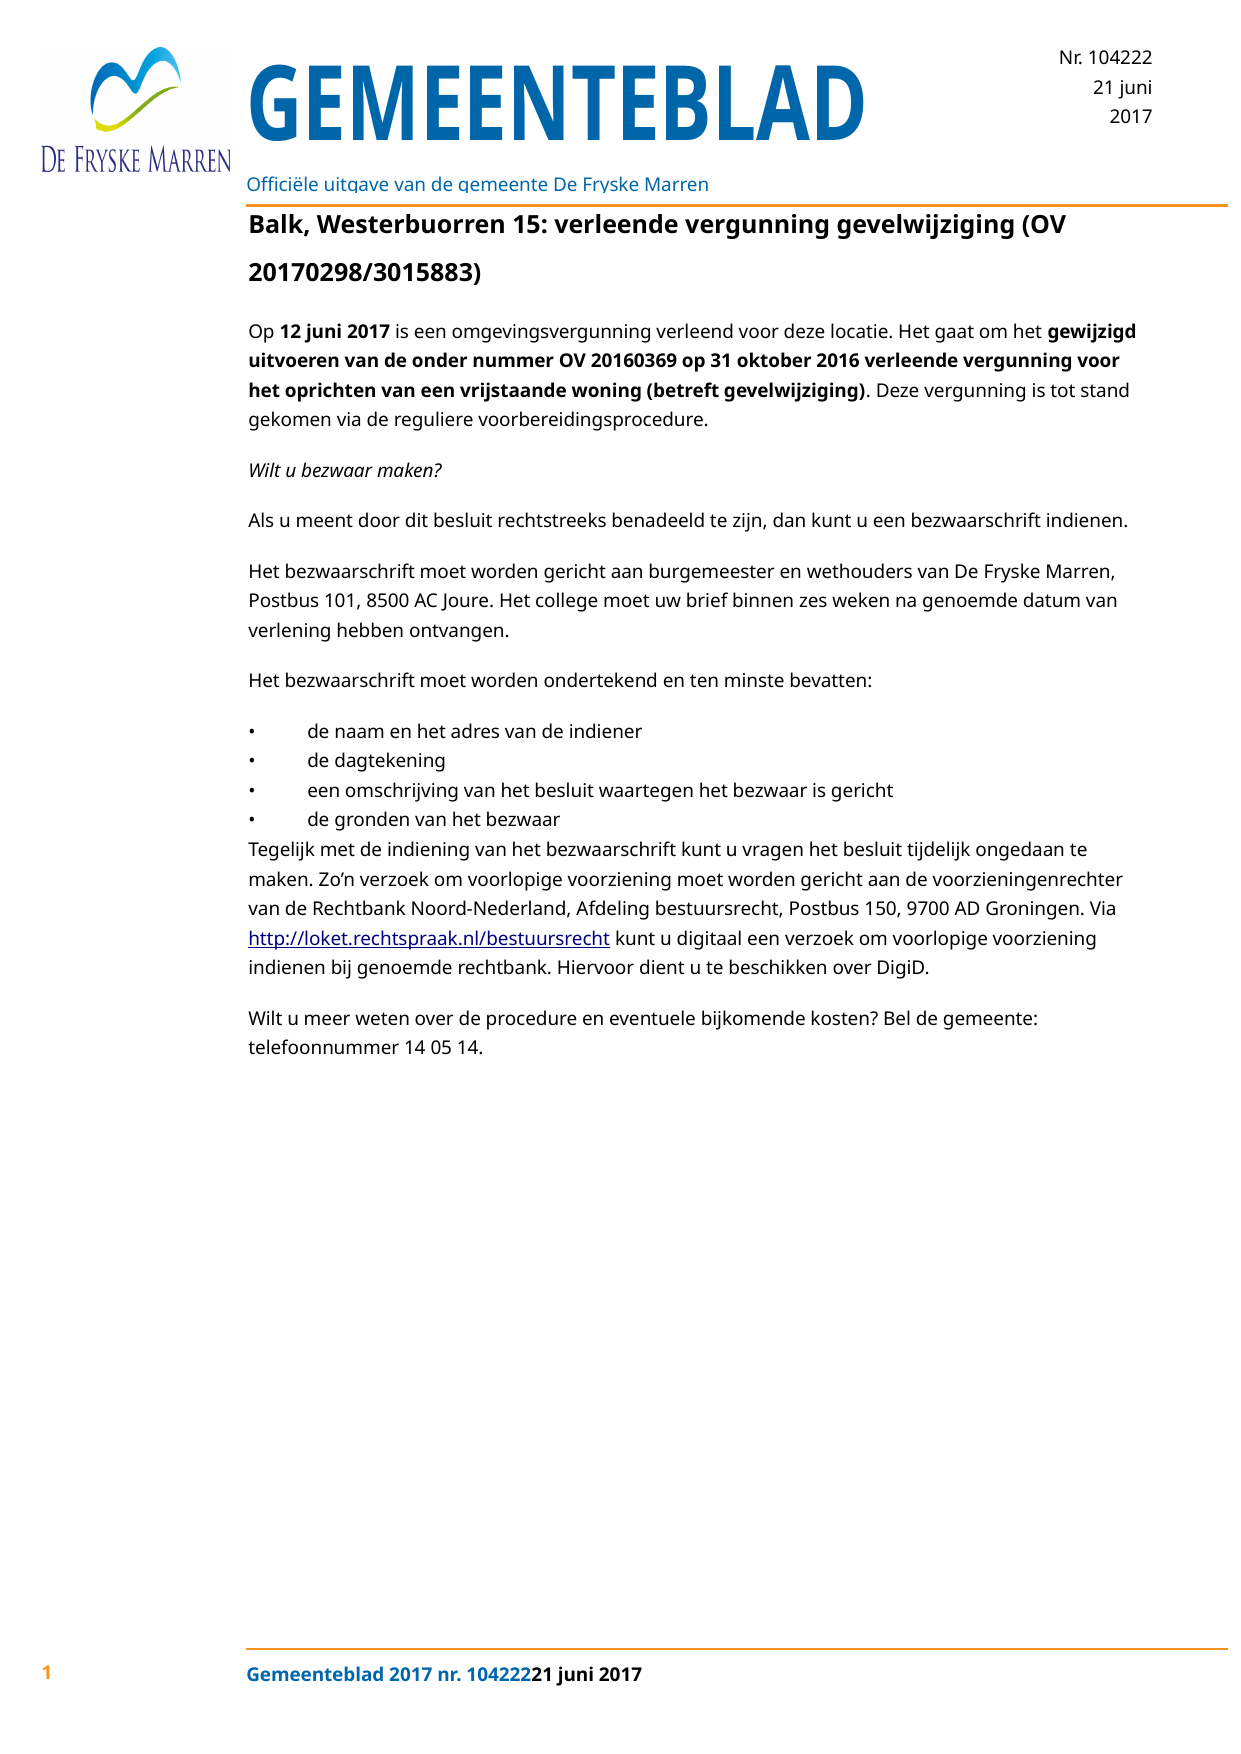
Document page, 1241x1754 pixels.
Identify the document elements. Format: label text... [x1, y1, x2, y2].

list de gronden van het bezwaar [248, 807, 1152, 832]
list de naam en het adres van de indiener [248, 718, 1152, 744]
list een omschrijving van het besluit waartegen het bezwaar is gericht [248, 777, 1152, 803]
text Het bezwaarschrift moet worden gericht aan burgemeester en wethouders van De Fryske Marren, Postbus 101, 8500 AC Joure. Het college moet uw brief binnen zes weken na genoemde datum van verlening hebben ontvangen. [248, 558, 1152, 643]
text Als u meent door dit besluit rechtstreeks benadeeld te zijn, dan kunt u een bezwaarschrift indienen. [248, 507, 1152, 533]
list de dagtekening [248, 747, 1152, 773]
text Wilt u meer weten over de procedure en eventuele bijkomende kosten? Bel de gemeente: telefoonnummer 14 05 14. [248, 1005, 1152, 1060]
picture [41, 47, 231, 172]
text Wilt u bezwaar maken? [248, 457, 1152, 483]
text Tegelijk met de indiening van het bezwaarschrift kunt u vragen het besluit tijdelijk ongedaan te maken. Zo’n verzoek om voorlopige voorziening moet worden gericht aan de voorzieningenrechter van de Rechtbank Noord-Nederland, Afdeling bestuursrecht, Postbus 150, 9700 AD Groningen. Via http://loket.rechtspraak.nl/bestuursrecht kunt u digitaal een verzoek om voorlopige voorziening indienen bij genoemde rechtbank. Hiervoor dient u te beschikken over DigiD. [248, 836, 1152, 980]
text Op 12 juni 2017 is een omgevingsvergunning verleend voor deze locatie. Het gaat om het gewijzigd uitvoeren van de onder nummer OV 20160369 op 31 oktober 2016 verleende vergunning voor het oprichten van een vrijstaande woning (betreft gevelwijziging). Deze vergunning is tot stand gekomen via de reguliere voorbereidingsprocedure. [248, 318, 1152, 432]
text Balk, Westerbuorren 15: verleende vergunning gevelwijziging (OV 20170298/3015883) [248, 207, 1152, 288]
text Het bezwaarschrift moet worden ondertekend en ten minste bevatten: [248, 667, 1152, 693]
